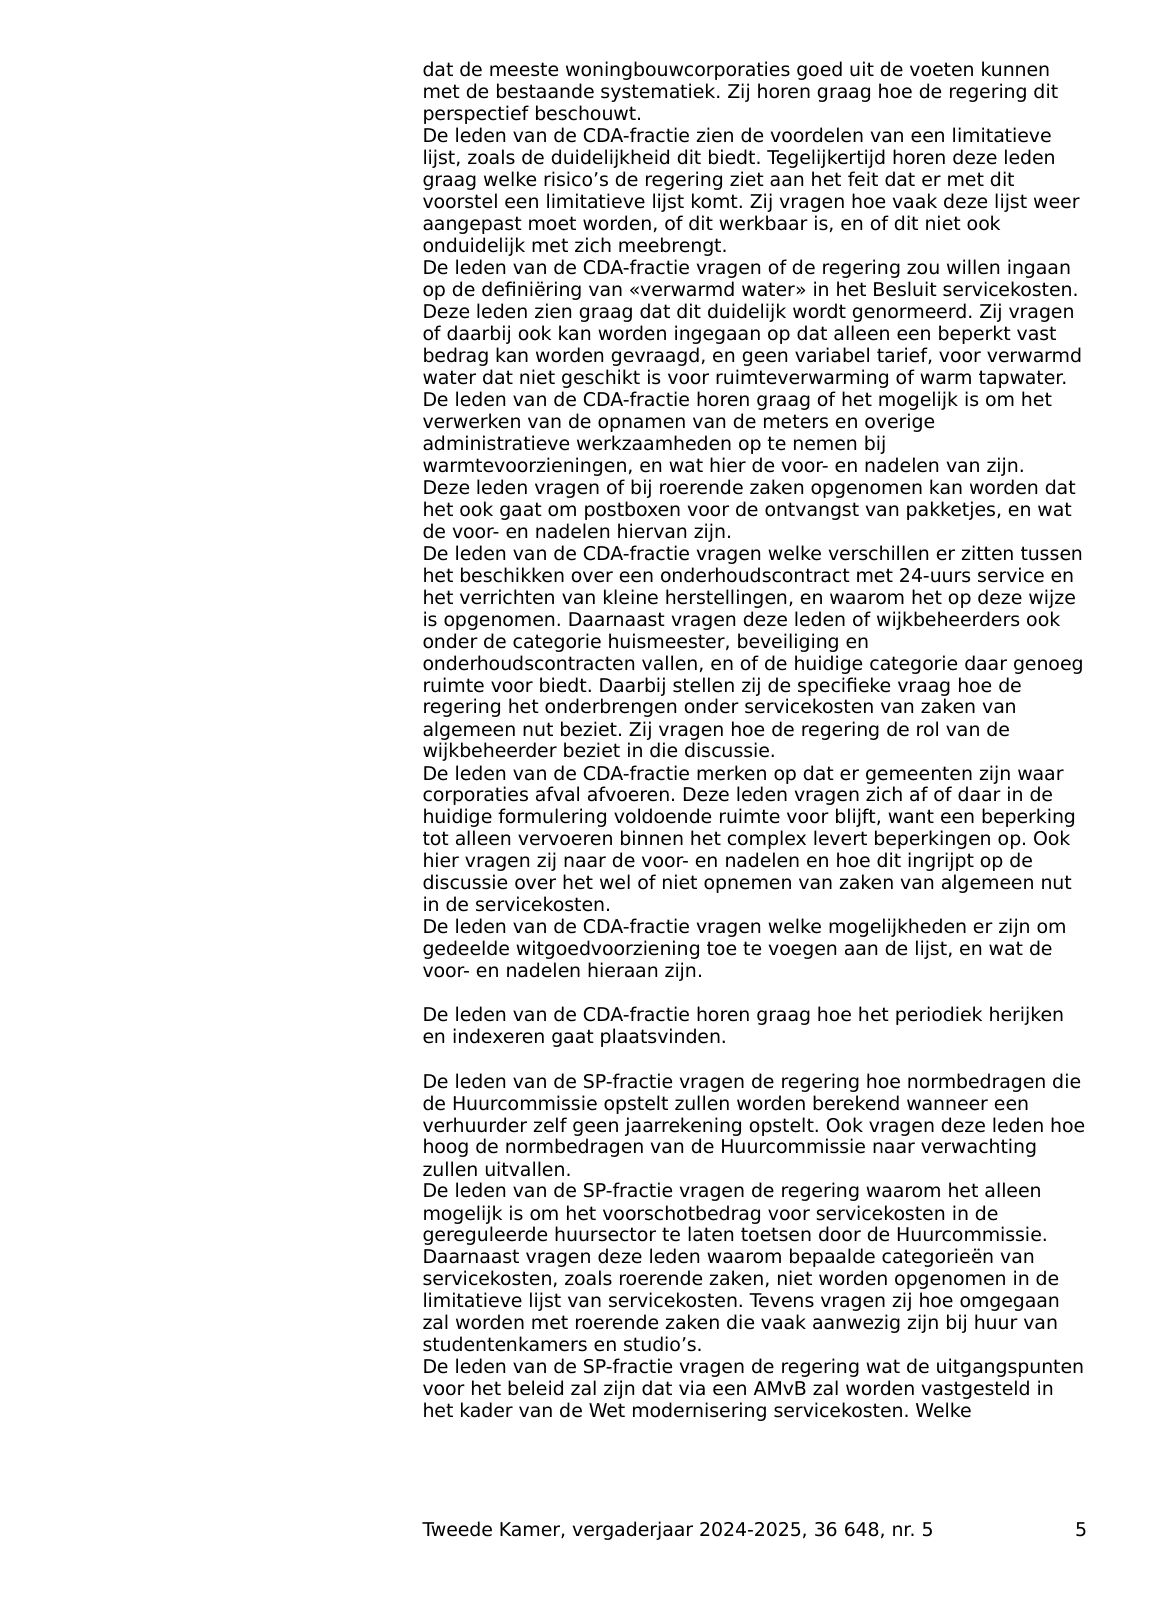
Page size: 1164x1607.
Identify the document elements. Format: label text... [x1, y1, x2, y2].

text De leden van de CDA-fractie vragen welke mogelijkheden er zijn om gedeelde witgoedvoorziening toe te voegen aan de lijst, en wat de voor- en nadelen hieraan zijn. [422, 916, 1087, 982]
text De leden van de SP-fractie vragen de regering wat de uitgangspunten voor het beleid zal zijn dat via een AMvB zal worden vastgesteld in het kader van de Wet modernisering servicekosten. Welke [422, 1356, 1087, 1422]
text dat de meeste woningbouwcorporaties goed uit de voeten kunnen met de bestaande systematiek. Zij horen graag hoe de regering dit perspectief beschouwt. [422, 59, 1087, 125]
text De leden van de CDA-fractie zien de voordelen van een limitatieve lijst, zoals de duidelijkheid dit biedt. Tegelijkertijd horen deze leden graag welke risico’s de regering ziet aan het feit dat er met dit voorstel een limitatieve lijst komt. Zij vragen hoe vaak deze lijst weer aangepast moet worden, of dit werkbaar is, en of dit niet ook onduidelijk met zich meebrengt. [422, 125, 1087, 257]
text De leden van de CDA-fractie vragen welke verschillen er zitten tussen het beschikken over een onderhoudscontract met 24-uurs service en het verrichten van kleine herstellingen, en waarom het op deze wijze is opgenomen. Daarnaast vragen deze leden of wijkbeheerders ook onder de categorie huismeester, beveiliging en onderhoudscontracten vallen, en of de huidige categorie daar genoeg ruimte voor biedt. Daarbij stellen zij de specifieke vraag hoe de regering het onderbrengen onder servicekosten van zaken van algemeen nut beziet. Zij vragen hoe de regering de rol van de wijkbeheerder beziet in die discussie. [422, 543, 1087, 762]
text De leden van de CDA-fractie horen graag hoe het periodiek herijken en indexeren gaat plaatsvinden. [422, 1004, 1087, 1048]
text De leden van de SP-fractie vragen de regering hoe normbedragen die de Huurcommissie opstelt zullen worden berekend wanneer een verhuurder zelf geen jaarrekening opstelt. Ook vragen deze leden hoe hoog de normbedragen van de Huurcommissie naar verwachting zullen uitvallen. [422, 1071, 1087, 1180]
text De leden van de CDA-fractie horen graag of het mogelijk is om het verwerken van de opnamen van de meters en overige administratieve werkzaamheden op te nemen bij warmtevoorzieningen, en wat hier de voor- en nadelen van zijn. [422, 389, 1087, 477]
text Deze leden vragen of bij roerende zaken opgenomen kan worden dat het ook gaat om postboxen voor de ontvangst van pakketjes, en wat de voor- en nadelen hiervan zijn. [422, 477, 1087, 543]
text De leden van de SP-fractie vragen de regering waarom het alleen mogelijk is om het voorschotbedrag voor servicekosten in de gereguleerde huursector te laten toetsen door de Huurcommissie. Daarnaast vragen deze leden waarom bepaalde categorieën van servicekosten, zoals roerende zaken, niet worden opgenomen in de limitatieve lijst van servicekosten. Tevens vragen zij hoe omgegaan zal worden met roerende zaken die vaak aanwezig zijn bij huur van studentenkamers en studio’s. [422, 1180, 1087, 1356]
text De leden van de CDA-fractie vragen of de regering zou willen ingaan op de definiëring van «verwarmd water» in het Besluit servicekosten. Deze leden zien graag dat dit duidelijk wordt genormeerd. Zij vragen of daarbij ook kan worden ingegaan op dat alleen een beperkt vast bedrag kan worden gevraagd, en geen variabel tarief, voor verwarmd water dat niet geschikt is voor ruimteverwarming of warm tapwater. [422, 257, 1087, 389]
text De leden van de CDA-fractie merken op dat er gemeenten zijn waar corporaties afval afvoeren. Deze leden vragen zich af of daar in de huidige formulering voldoende ruimte voor blijft, want een beperking tot alleen vervoeren binnen het complex levert beperkingen op. Ook hier vragen zij naar de voor- en nadelen en hoe dit ingrijpt op de discussie over het wel of niet opnemen van zaken van algemeen nut in de servicekosten. [422, 762, 1087, 916]
